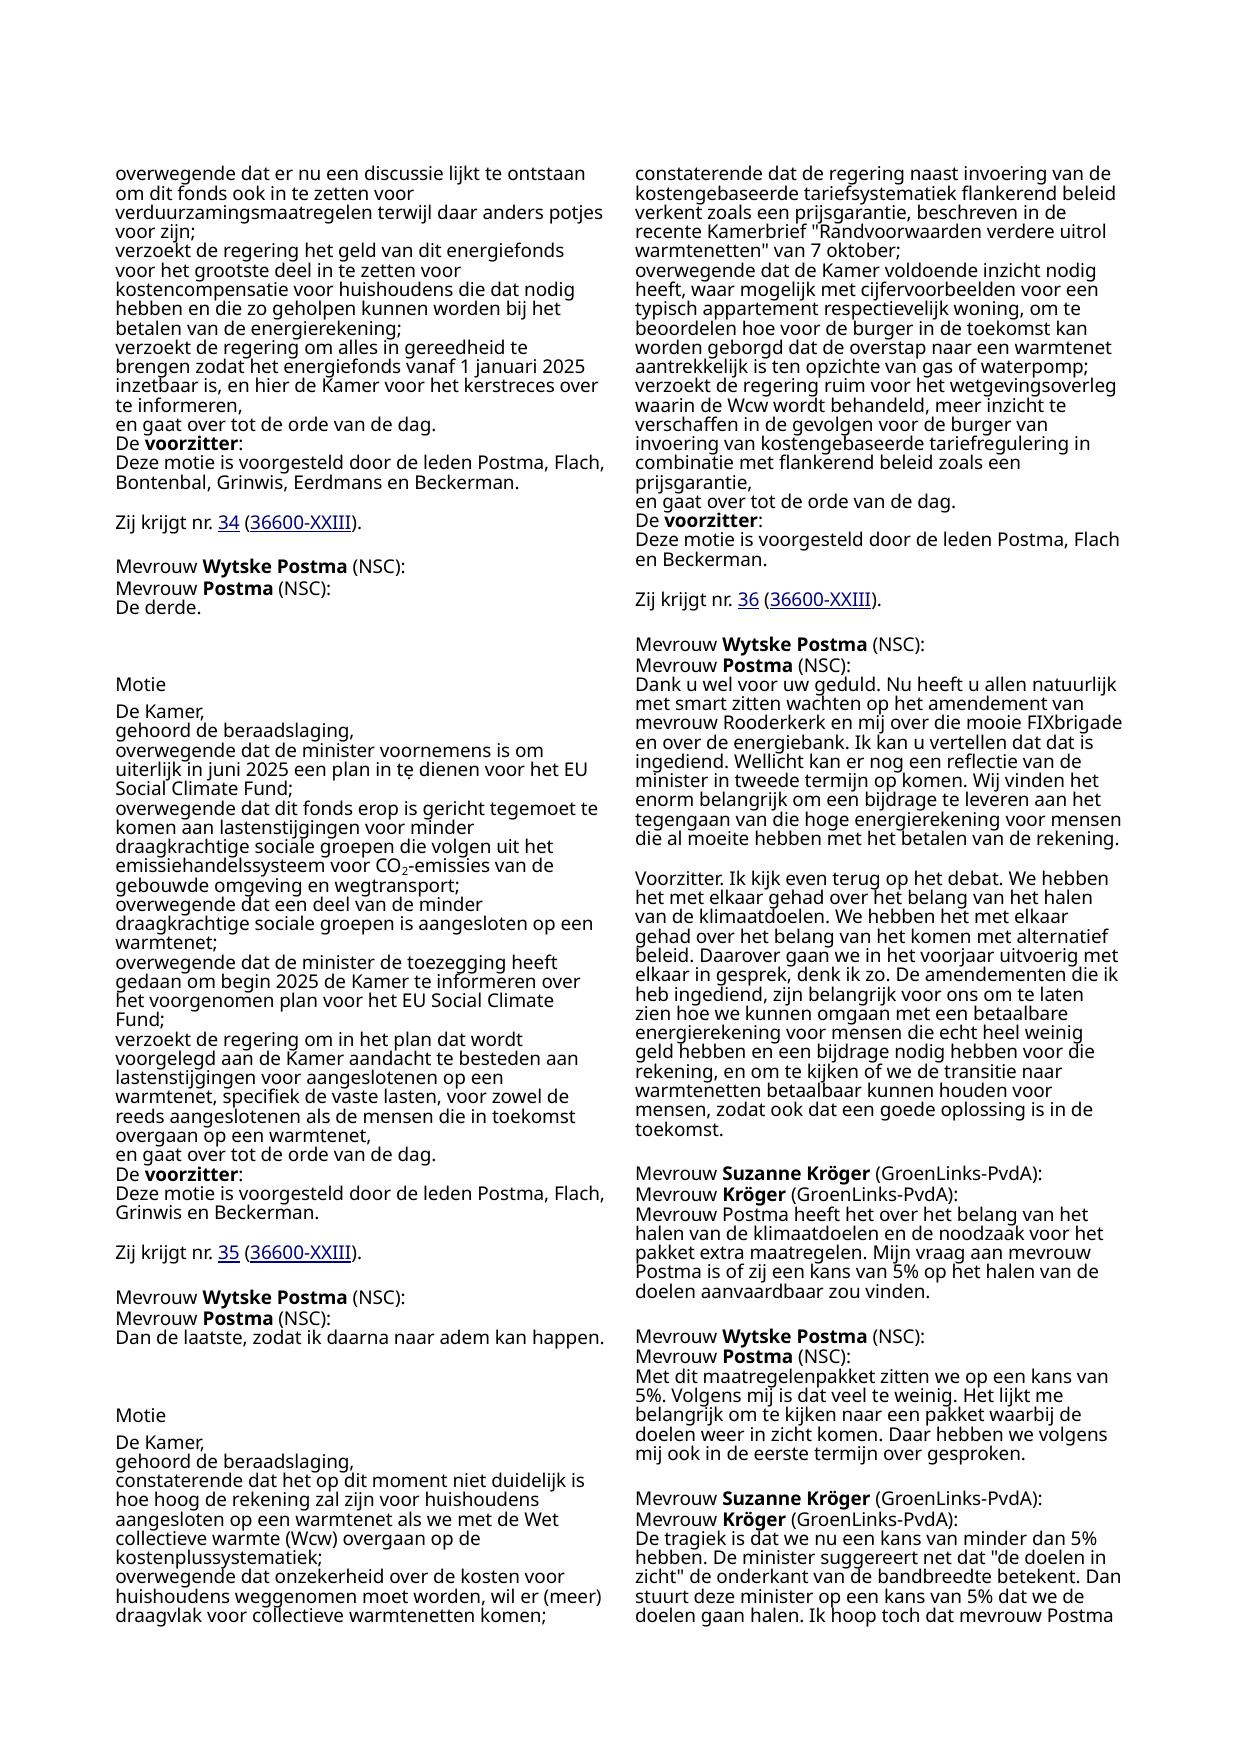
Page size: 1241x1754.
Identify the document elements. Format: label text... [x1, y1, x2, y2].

text Zij krijgt nr. 35 (36600-XXIII). [115, 1244, 605, 1263]
text gehoord de beraadslaging, [115, 1453, 605, 1472]
text overwegende dat de minister de toezegging heeft gedaan om begin 2025 de Kamer te informeren over het voorgenomen plan voor het EU Social Climate Fund; [115, 954, 605, 1031]
text Mevrouw Postma heeft het over het belang van het halen van de klimaatdoelen en de noodzaak voor het pakket extra maatregelen. Mijn vraag aan mevrouw Postma is of zij een kans van 5% op het halen van de doelen aanvaardbaar zou vinden. [635, 1206, 1125, 1302]
text Motie [115, 1402, 605, 1428]
text overwegende dat dit fonds erop is gericht tegemoet te komen aan lastenstijgingen voor minder draagkrachtige sociale groepen die volgen uit het emissiehandelssysteem voor CO2-emissies van de gebouwde omgeving en wegtransport; [115, 799, 605, 896]
text Mevrouw Postma (NSC): [635, 657, 1125, 676]
text Deze motie is voorgesteld door de leden Postma, Flach, Grinwis en Beckerman. [115, 1185, 605, 1223]
text overwegende dat onzekerheid over de kosten voor huishoudens weggenomen moet worden, wil er (meer) draagvlak voor collectieve warmtenetten komen; [115, 1568, 605, 1626]
text Deze motie is voorgesteld door de leden Postma, Flach, Bontenbal, Grinwis, Eerdmans en Beckerman. [115, 454, 605, 493]
text Mevrouw Kröger (GroenLinks-PvdA): [635, 1186, 1125, 1206]
text verzoekt de regering om alles in gereedheid te brengen zodat het energiefonds vanaf 1 januari 2025 inzetbaar is, en hier de Kamer voor het kerstreces over te informeren, [115, 339, 605, 416]
text Deze motie is voorgesteld door de leden Postma, Flach en Beckerman. [635, 531, 1125, 570]
text Dan de laatste, zodat ik daarna naar adem kan happen. [115, 1329, 605, 1348]
text overwegende dat er nu een discussie lijkt te ontstaan om dit fonds ook in te zetten voor verduurzamingsmaatregelen terwijl daar anders potjes voor zijn; [115, 165, 605, 242]
text Mevrouw Postma (NSC): [115, 579, 605, 599]
text De voorzitter: [115, 1166, 605, 1185]
text Mevrouw Wytske Postma (NSC): [115, 554, 605, 579]
text Mevrouw Suzanne Kröger (GroenLinks-PvdA): [635, 1485, 1125, 1511]
text Mevrouw Kröger (GroenLinks-PvdA): [635, 1511, 1125, 1530]
text verzoekt de regering ruim voor het wetgevingsoverleg waarin de Wcw wordt behandeld, meer inzicht te verschaffen in de gevolgen voor de burger van invoering van kostengebaseerde tariefregulering in combinatie met flankerend beleid zoals een prijsgarantie, [635, 377, 1125, 493]
text Mevrouw Wytske Postma (NSC): [115, 1284, 605, 1310]
text Zij krijgt nr. 36 (36600-XXIII). [635, 591, 1125, 610]
text De tragiek is dat we nu een kans van minder dan 5% hebben. De minister suggereert net dat "de doelen in zicht" de onderkant van de bandbreedte betekent. Dan stuurt deze minister op een kans van 5% dat we de doelen gaan halen. Ik hoop toch dat mevrouw Postma [635, 1530, 1125, 1626]
text en gaat over tot de orde van de dag. [115, 416, 605, 435]
text De voorzitter: [115, 435, 605, 454]
text Zij krijgt nr. 34 (36600-XXIII). [115, 514, 605, 533]
text Mevrouw Postma (NSC): [115, 1310, 605, 1329]
text De voorzitter: [635, 512, 1125, 531]
text Voorzitter. Ik kijk even terug op het debat. We hebben het met elkaar gehad over het belang van het halen van de klimaatdoelen. We hebben het met elkaar gehad over het belang van het komen met alternatief beleid. Daarover gaan we in het voorjaar uitvoerig met elkaar in gesprek, denk ik zo. De amendementen die ik heb ingediend, zijn belangrijk voor ons om te laten zien hoe we kunnen omgaan met een betaalbare energierekening voor mensen die echt heel weinig geld hebben en een bijdrage nodig hebben voor die rekening, en om te kijken of we de transitie naar warmtenetten betaalbaar kunnen houden voor mensen, zodat ook dat een goede oplossing is in de toekomst. [635, 870, 1125, 1140]
text De Kamer, [115, 703, 605, 722]
text overwegende dat de Kamer voldoende inzicht nodig heeft, waar mogelijk met cijfervoorbeelden voor een typisch appartement respectievelijk woning, om te beoordelen hoe voor de burger in de toekomst kan worden geborgd dat de overstap naar een warmtenet aantrekkelijk is ten opzichte van gas of waterpomp; [635, 262, 1125, 377]
text De Kamer, [115, 1434, 605, 1453]
text en gaat over tot de orde van de dag. [635, 493, 1125, 512]
text Mevrouw Postma (NSC): [635, 1348, 1125, 1368]
text overwegende dat een deel van de minder draagkrachtige sociale groepen is aangesloten op een warmtenet; [115, 896, 605, 954]
text Mevrouw Wytske Postma (NSC): [635, 631, 1125, 657]
text constaterende dat het op dit moment niet duidelijk is hoe hoog de rekening zal zijn voor huishoudens aangesloten op een warmtenet als we met de Wet collectieve warmte (Wcw) overgaan op de kostenplussystematiek; [115, 1472, 605, 1568]
text overwegende dat de minister voornemens is om uiterlijk in juni 2025 een plan in tẹ dienen voor het EU Social Climate Fund; [115, 742, 605, 799]
text en gaat over tot de orde van de dag. [115, 1146, 605, 1166]
text Mevrouw Suzanne Kröger (GroenLinks-PvdA): [635, 1161, 1125, 1186]
text Dank u wel voor uw geduld. Nu heeft u allen natuurlijk met smart zitten wachten op het amendement van mevrouw Rooderkerk en mij over die mooie FIXbrigade en over de energiebank. Ik kan u vertellen dat dat is ingediend. Wellicht kan er nog een reflectie van de minister in tweede termijn op komen. Wij vinden het enorm belangrijk om een bijdrage te leveren aan het tegengaan van die hoge energierekening voor mensen die al moeite hebben met het betalen van de rekening. [635, 676, 1125, 849]
text Motie [115, 671, 605, 697]
text Met dit maatregelenpakket zitten we op een kans van 5%. Volgens mij is dat veel te weinig. Het lijkt me belangrijk om te kijken naar een pakket waarbij de doelen weer in zicht komen. Daar hebben we volgens mij ook in de eerste termijn over gesproken. [635, 1368, 1125, 1464]
text Mevrouw Wytske Postma (NSC): [635, 1323, 1125, 1348]
text constaterende dat de regering naast invoering van de kostengebaseerde tariefsystematiek flankerend beleid verkent zoals een prijsgarantie, beschreven in de recente Kamerbrief "Randvoorwaarden verdere uitrol warmtenetten" van 7 oktober; [635, 165, 1125, 262]
text gehoord de beraadslaging, [115, 722, 605, 742]
text De derde. [115, 599, 605, 618]
text verzoekt de regering om in het plan dat wordt voorgelegd aan de Kamer aandacht te besteden aan lastenstijgingen voor aangeslotenen op een warmtenet, specifiek de vaste lasten, voor zowel de reeds aangeslotenen als de mensen die in toekomst overgaan op een warmtenet, [115, 1031, 605, 1146]
text verzoekt de regering het geld van dit energiefonds voor het grootste deel in te zetten voor kostencompensatie voor huishoudens die dat nodig hebben en die zo geholpen kunnen worden bij het betalen van de energierekening; [115, 242, 605, 339]
